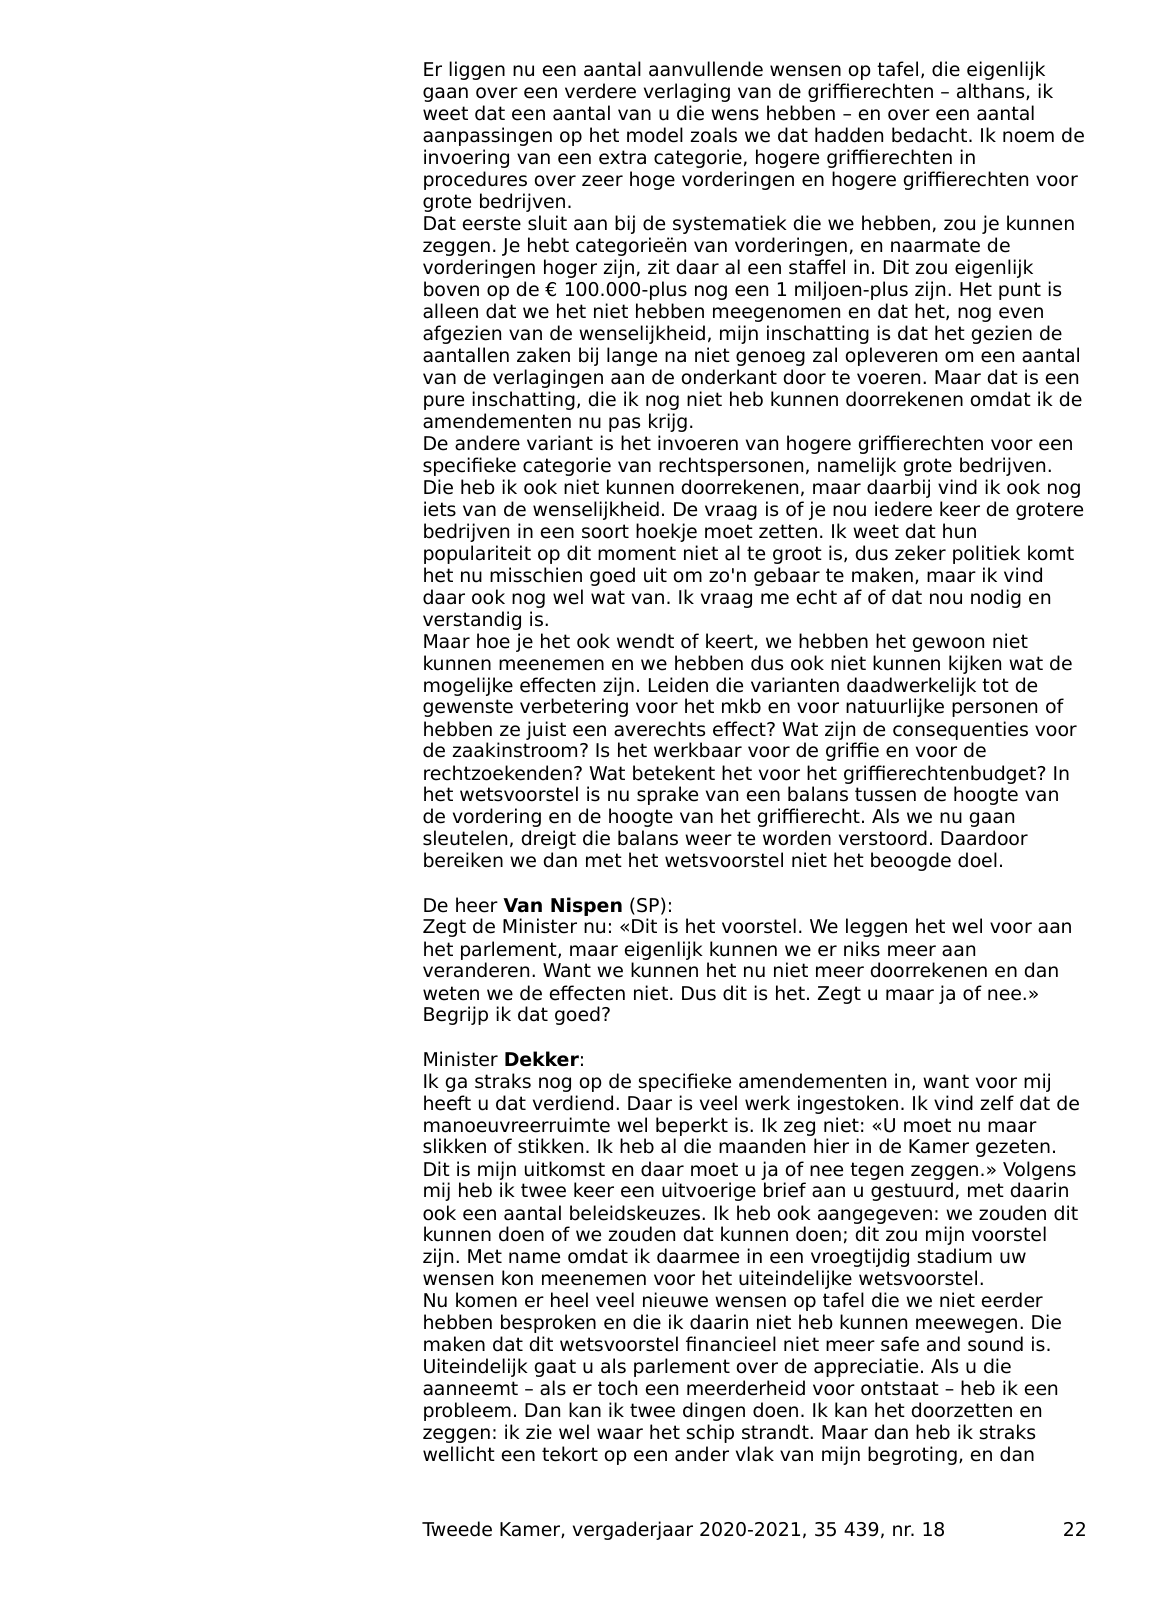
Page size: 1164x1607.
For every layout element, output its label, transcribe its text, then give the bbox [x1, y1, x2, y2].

text Maar hoe je het ook wendt of keert, we hebben het gewoon niet kunnen meenemen en we hebben dus ook niet kunnen kijken wat de mogelijke effecten zijn. Leiden die varianten daadwerkelijk tot de gewenste verbetering voor het mkb en voor natuurlijke personen of hebben ze juist een averechts effect? Wat zijn de consequenties voor de zaakinstroom? Is het werkbaar voor de griffie en voor de rechtzoekenden? Wat betekent het voor het griffierechtenbudget? In het wetsvoorstel is nu sprake van een balans tussen de hoogte van de vordering en de hoogte van het griffierecht. Als we nu gaan sleutelen, dreigt die balans weer te worden verstoord. Daardoor bereiken we dan met het wetsvoorstel niet het beoogde doel. [422, 631, 1087, 872]
text Minister Dekker: [422, 1048, 1087, 1071]
text Er liggen nu een aantal aanvullende wensen op tafel, die eigenlijk gaan over een verdere verlaging van de griffierechten – althans, ik weet dat een aantal van u die wens hebben – en over een aantal aanpassingen op het model zoals we dat hadden bedacht. Ik noem de invoering van een extra categorie, hogere griffierechten in procedures over zeer hoge vorderingen en hogere griffierechten voor grote bedrijven. [422, 59, 1087, 213]
text Nu komen er heel veel nieuwe wensen op tafel die we niet eerder hebben besproken en die ik daarin niet heb kunnen meewegen. Die maken dat dit wetsvoorstel financieel niet meer safe and sound is. Uiteindelijk gaat u als parlement over de appreciatie. Als u die aanneemt – als er toch een meerderheid voor ontstaat – heb ik een probleem. Dan kan ik twee dingen doen. Ik kan het doorzetten en zeggen: ik zie wel waar het schip strandt. Maar dan heb ik straks wellicht een tekort op een ander vlak van mijn begroting, en dan [422, 1290, 1087, 1466]
text De andere variant is het invoeren van hogere griffierechten voor een specifieke categorie van rechtspersonen, namelijk grote bedrijven. Die heb ik ook niet kunnen doorrekenen, maar daarbij vind ik ook nog iets van de wenselijkheid. De vraag is of je nou iedere keer de grotere bedrijven in een soort hoekje moet zetten. Ik weet dat hun populariteit op dit moment niet al te groot is, dus zeker politiek komt het nu misschien goed uit om zo'n gebaar te maken, maar ik vind daar ook nog wel wat van. Ik vraag me echt af of dat nou nodig en verstandig is. [422, 433, 1087, 631]
text Dat eerste sluit aan bij de systematiek die we hebben, zou je kunnen zeggen. Je hebt categorieën van vorderingen, en naarmate de vorderingen hoger zijn, zit daar al een staffel in. Dit zou eigenlijk boven op de € 100.000-plus nog een 1 miljoen-plus zijn. Het punt is alleen dat we het niet hebben meegenomen en dat het, nog even afgezien van de wenselijkheid, mijn inschatting is dat het gezien de aantallen zaken bij lange na niet genoeg zal opleveren om een aantal van de verlagingen aan de onderkant door te voeren. Maar dat is een pure inschatting, die ik nog niet heb kunnen doorrekenen omdat ik de amendementen nu pas krijg. [422, 213, 1087, 433]
text De heer Van Nispen (SP): [422, 894, 1087, 916]
text Zegt de Minister nu: «Dit is het voorstel. We leggen het wel voor aan het parlement, maar eigenlijk kunnen we er niks meer aan veranderen. Want we kunnen het nu niet meer doorrekenen en dan weten we de effecten niet. Dus dit is het. Zegt u maar ja of nee.» Begrijp ik dat goed? [422, 916, 1087, 1026]
text Ik ga straks nog op de specifieke amendementen in, want voor mij heeft u dat verdiend. Daar is veel werk ingestoken. Ik vind zelf dat de manoeuvreerruimte wel beperkt is. Ik zeg niet: «U moet nu maar slikken of stikken. Ik heb al die maanden hier in de Kamer gezeten. Dit is mijn uitkomst en daar moet u ja of nee tegen zeggen.» Volgens mij heb ik twee keer een uitvoerige brief aan u gestuurd, met daarin ook een aantal beleidskeuzes. Ik heb ook aangegeven: we zouden dit kunnen doen of we zouden dat kunnen doen; dit zou mijn voorstel zijn. Met name omdat ik daarmee in een vroegtijdig stadium uw wensen kon meenemen voor het uiteindelijke wetsvoorstel. [422, 1071, 1087, 1290]
